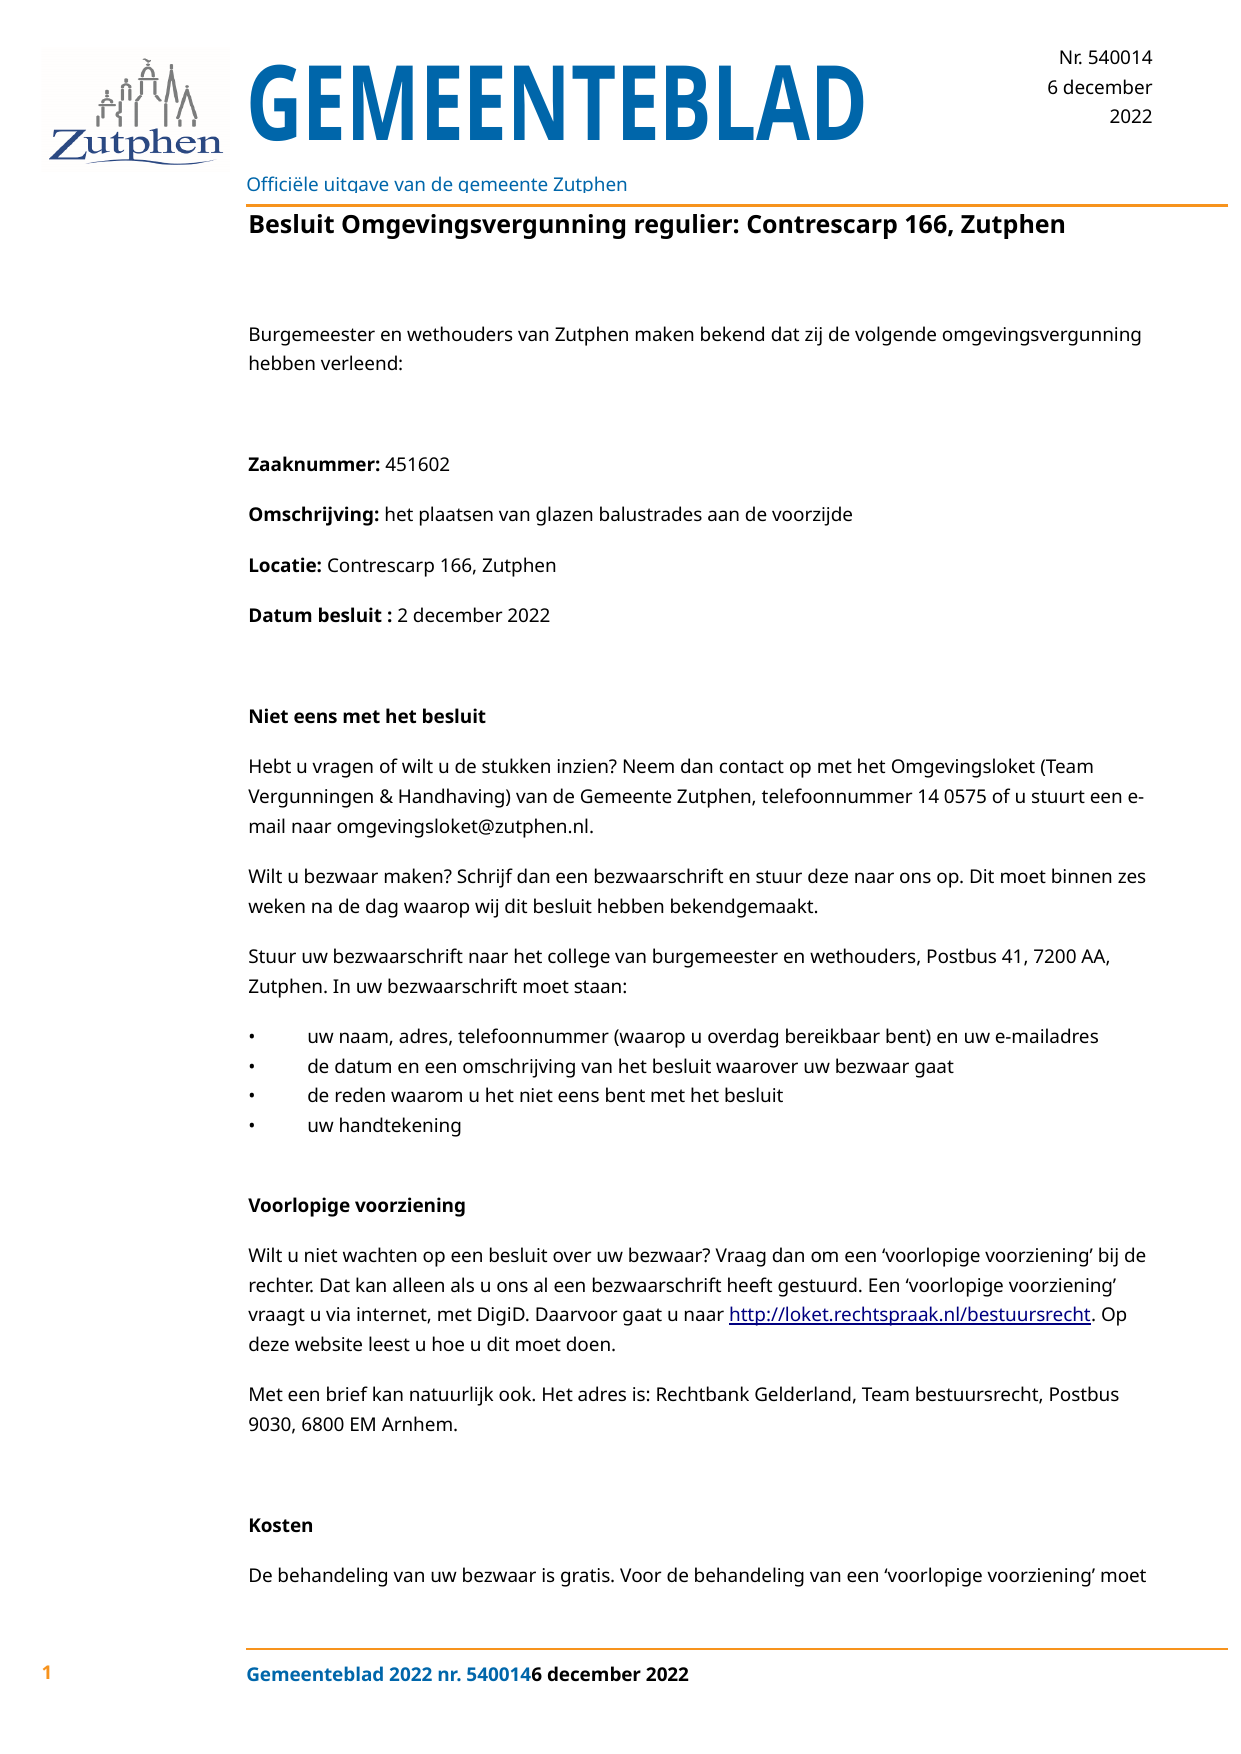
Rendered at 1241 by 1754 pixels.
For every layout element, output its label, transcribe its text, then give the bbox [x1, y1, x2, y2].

text Stuur uw bezwaarschrift naar het college van burgemeester en wethouders, Postbus 41, 7200 AA, Zutphen. In uw bezwaarschrift moet staan: [248, 943, 1152, 998]
picture [41, 47, 231, 172]
text Kosten [248, 1512, 1152, 1538]
text Burgemeester en wethouders van Zutphen maken bekend dat zij de volgende omgevingsvergunning hebben verleend: [248, 321, 1152, 376]
text Locatie: Contrescarp 166, Zutphen [248, 552, 1152, 578]
text Hebt u vragen of wilt u de stukken inzien? Neem dan contact op met het Omgevingsloket (Team Vergunningen & Handhaving) van de Gemeente Zutphen, telefoonnummer 14 0575 of u stuurt een e-mail naar omgevingsloket@zutphen.nl. [248, 754, 1152, 838]
list de reden waarom u het niet eens bent met het besluit [248, 1082, 1152, 1108]
list uw naam, adres, telefoonnummer (waarop u overdag bereikbaar bent) en uw e-mailadres [248, 1023, 1152, 1049]
text Met een brief kan natuurlijk ook. Het adres is: Rechtbank Gelderland, Team bestuursrecht, Postbus 9030, 6800 EM Arnhem. [248, 1382, 1152, 1437]
text Niet eens met het besluit [248, 703, 1152, 729]
text Datum besluit : 2 december 2022 [248, 602, 1152, 628]
list uw handtekening [248, 1112, 1152, 1138]
text Besluit Omgevingsvergunning regulier: Contrescarp 166, Zutphen [248, 207, 1152, 241]
text Omschrijving: het plaatsen van glazen balustrades aan de voorzijde [248, 502, 1152, 527]
text De behandeling van uw bezwaar is gratis. Voor de behandeling van een ‘voorlopige voorziening’ moet [248, 1562, 1152, 1588]
text Wilt u niet wachten op een besluit over uw bezwaar? Vraag dan om een ‘voorlopige voorziening’ bij de rechter. Dat kan alleen als u ons al een bezwaarschrift heeft gestuurd. Een ‘voorlopige voorziening’ vraagt u via internet, met DigiD. Daarvoor gaat u naar http://loket.rechtspraak.nl/bestuursrecht. Op deze website leest u hoe u dit moet doen. [248, 1242, 1152, 1357]
list de datum en een omschrijving van het besluit waarover uw bezwaar gaat [248, 1053, 1152, 1078]
text Wilt u bezwaar maken? Schrijf dan een bezwaarschrift en stuur deze naar ons op. Dit moet binnen zes weken na de dag waarop wij dit besluit hebben bekendgemaakt. [248, 863, 1152, 918]
text Zaaknummer: 451602 [248, 451, 1152, 477]
text Voorlopige voorziening [248, 1192, 1152, 1218]
